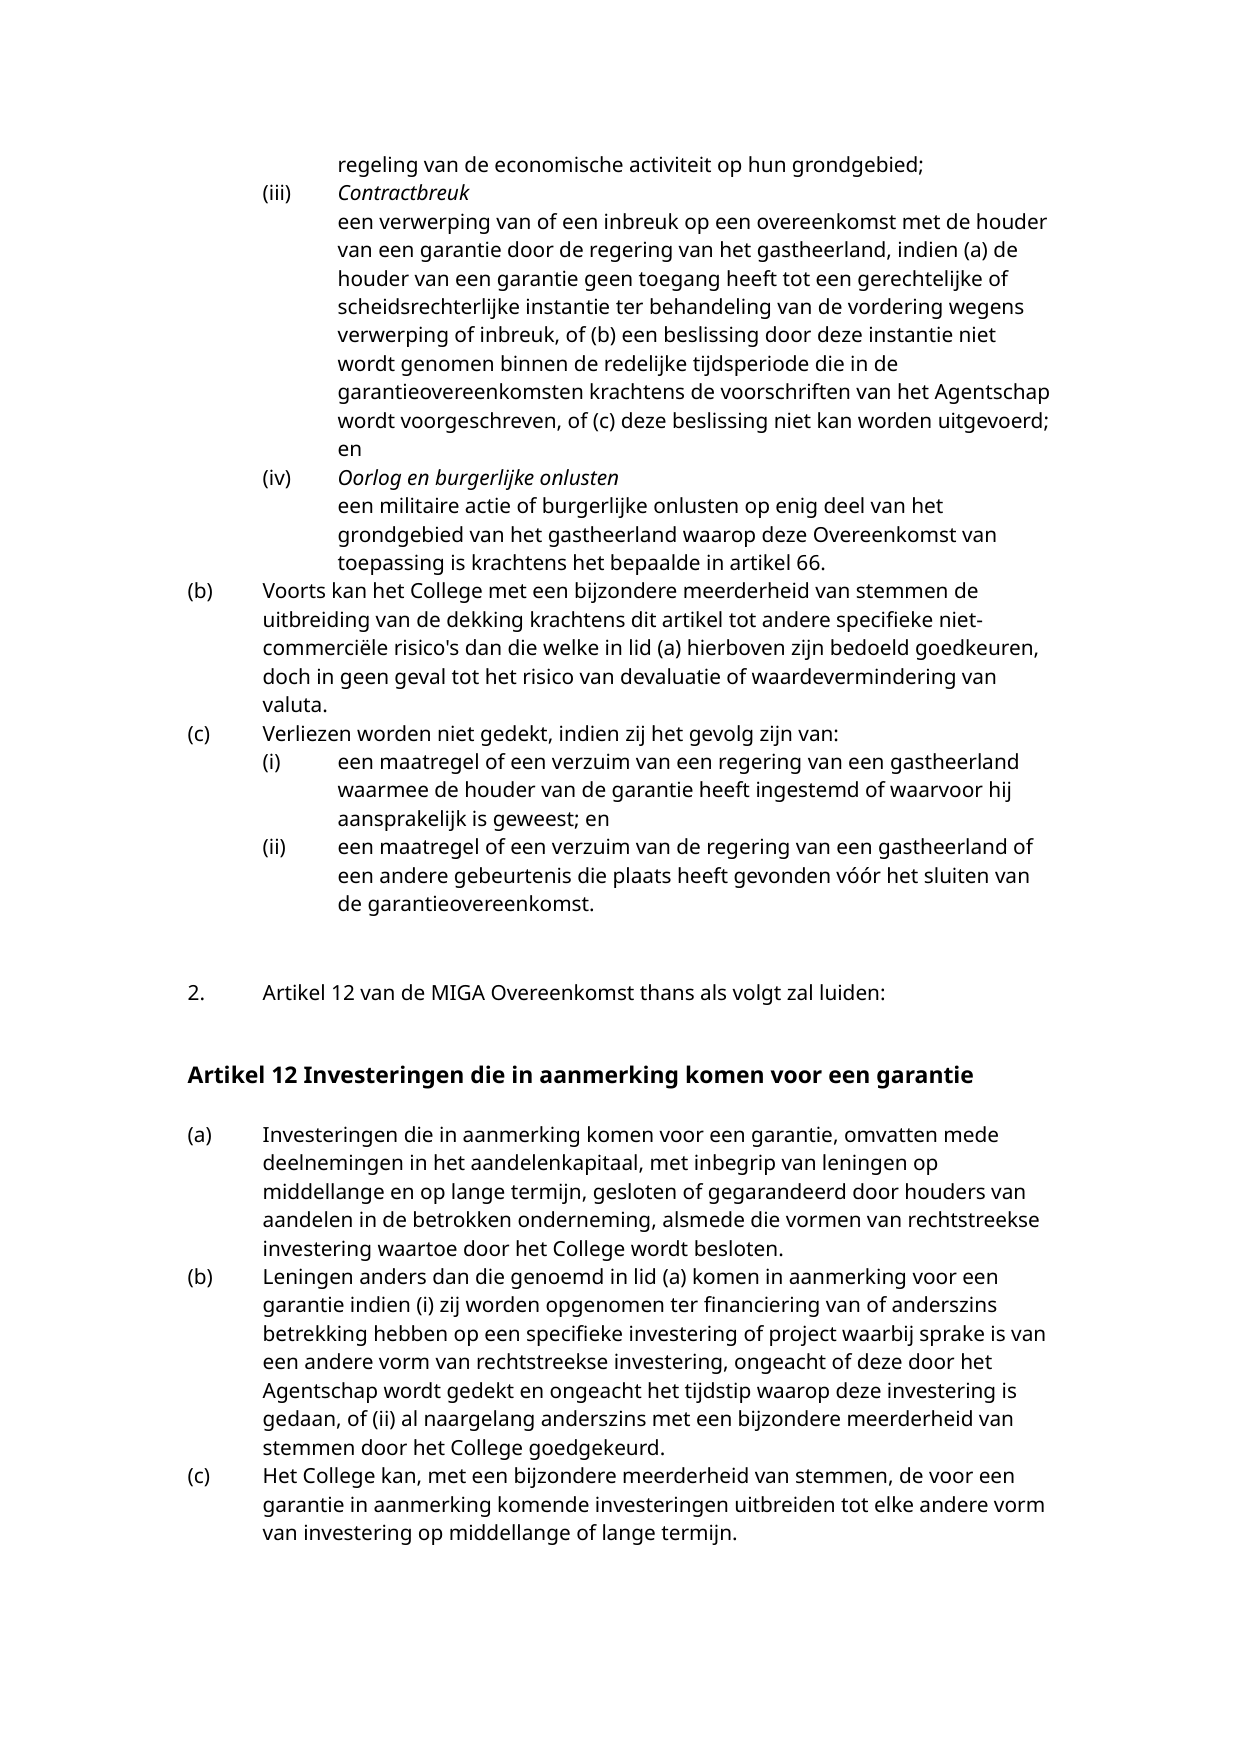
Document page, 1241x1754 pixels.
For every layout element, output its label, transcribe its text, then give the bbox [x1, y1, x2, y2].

list regeling van de economische activiteit op hun grondgebied; [262, 150, 1053, 178]
list Investeringen die in aanmerking komen voor een garantie, omvatten mede deelnemingen in het aandelenkapitaal, met inbegrip van leningen op middellange en op lange termijn, gesloten of gegarandeerd door houders van aandelen in de betrokken onderneming, alsmede die vormen van rechtstreekse investering waartoe door het College wordt besloten. [187, 1120, 1053, 1262]
list Verliezen worden niet gedekt, indien zij het gevolg zijn van: [187, 719, 1053, 747]
subtitle Artikel 12 Investeringen die in aanmerking komen voor een garantie [187, 1059, 1053, 1090]
list Oorlog en burgerlijke onlusten [262, 463, 1053, 491]
list Leningen anders dan die genoemd in lid (a) komen in aanmerking voor een garantie indien (i) zij worden opgenomen ter financiering van of anderszins betrekking hebben op een specifieke investering of project waarbij sprake is van een andere vorm van rechtstreekse investering, ongeacht of deze door het Agentschap wordt gedekt en ongeacht het tijdstip waarop deze investering is gedaan, of (ii) al naargelang anderszins met een bijzondere meerderheid van stemmen door het College goedgekeurd. [187, 1262, 1053, 1461]
list Artikel 12 van de MIGA Overeenkomst thans als volgt zal luiden: [187, 978, 1053, 1006]
list Voorts kan het College met een bijzondere meerderheid van stemmen de uitbreiding van de dekking krachtens dit artikel tot andere specifieke niet-commerciële risico's dan die welke in lid (a) hierboven zijn bedoeld goedkeuren, doch in geen geval tot het risico van devaluatie of waardevermindering van valuta. [187, 577, 1053, 719]
list een militaire actie of burgerlijke onlusten op enig deel van het grondgebied van het gastheerland waarop deze Overeenkomst van toepassing is krachtens het bepaalde in artikel 66. [262, 491, 1053, 577]
list Contractbreuk [262, 178, 1053, 207]
list Het College kan, met een bijzondere meerderheid van stemmen, de voor een garantie in aanmerking komende investeringen uitbreiden tot elke andere vorm van investering op middellange of lange termijn. [187, 1461, 1053, 1547]
list een verwerping van of een inbreuk op een overeenkomst met de houder van een garantie door de regering van het gastheerland, indien (a) de houder van een garantie geen toegang heeft tot een gerechtelijke of scheidsrechterlijke instantie ter behandeling van de vordering wegens verwerping of inbreuk, of (b) een beslissing door deze instantie niet wordt genomen binnen de redelijke tijdsperiode die in de garantieovereenkomsten krachtens de voorschriften van het Agentschap wordt voorgeschreven, of (c) deze beslissing niet kan worden uitgevoerd; en [262, 207, 1053, 463]
list een maatregel of een verzuim van een regering van een gastheerland waarmee de houder van de garantie heeft ingestemd of waarvoor hij aansprakelijk is geweest; en [262, 747, 1053, 832]
list een maatregel of een verzuim van de regering van een gastheerland of een andere gebeurtenis die plaats heeft gevonden vóór het sluiten van de garantieovereenkomst. [262, 832, 1053, 918]
